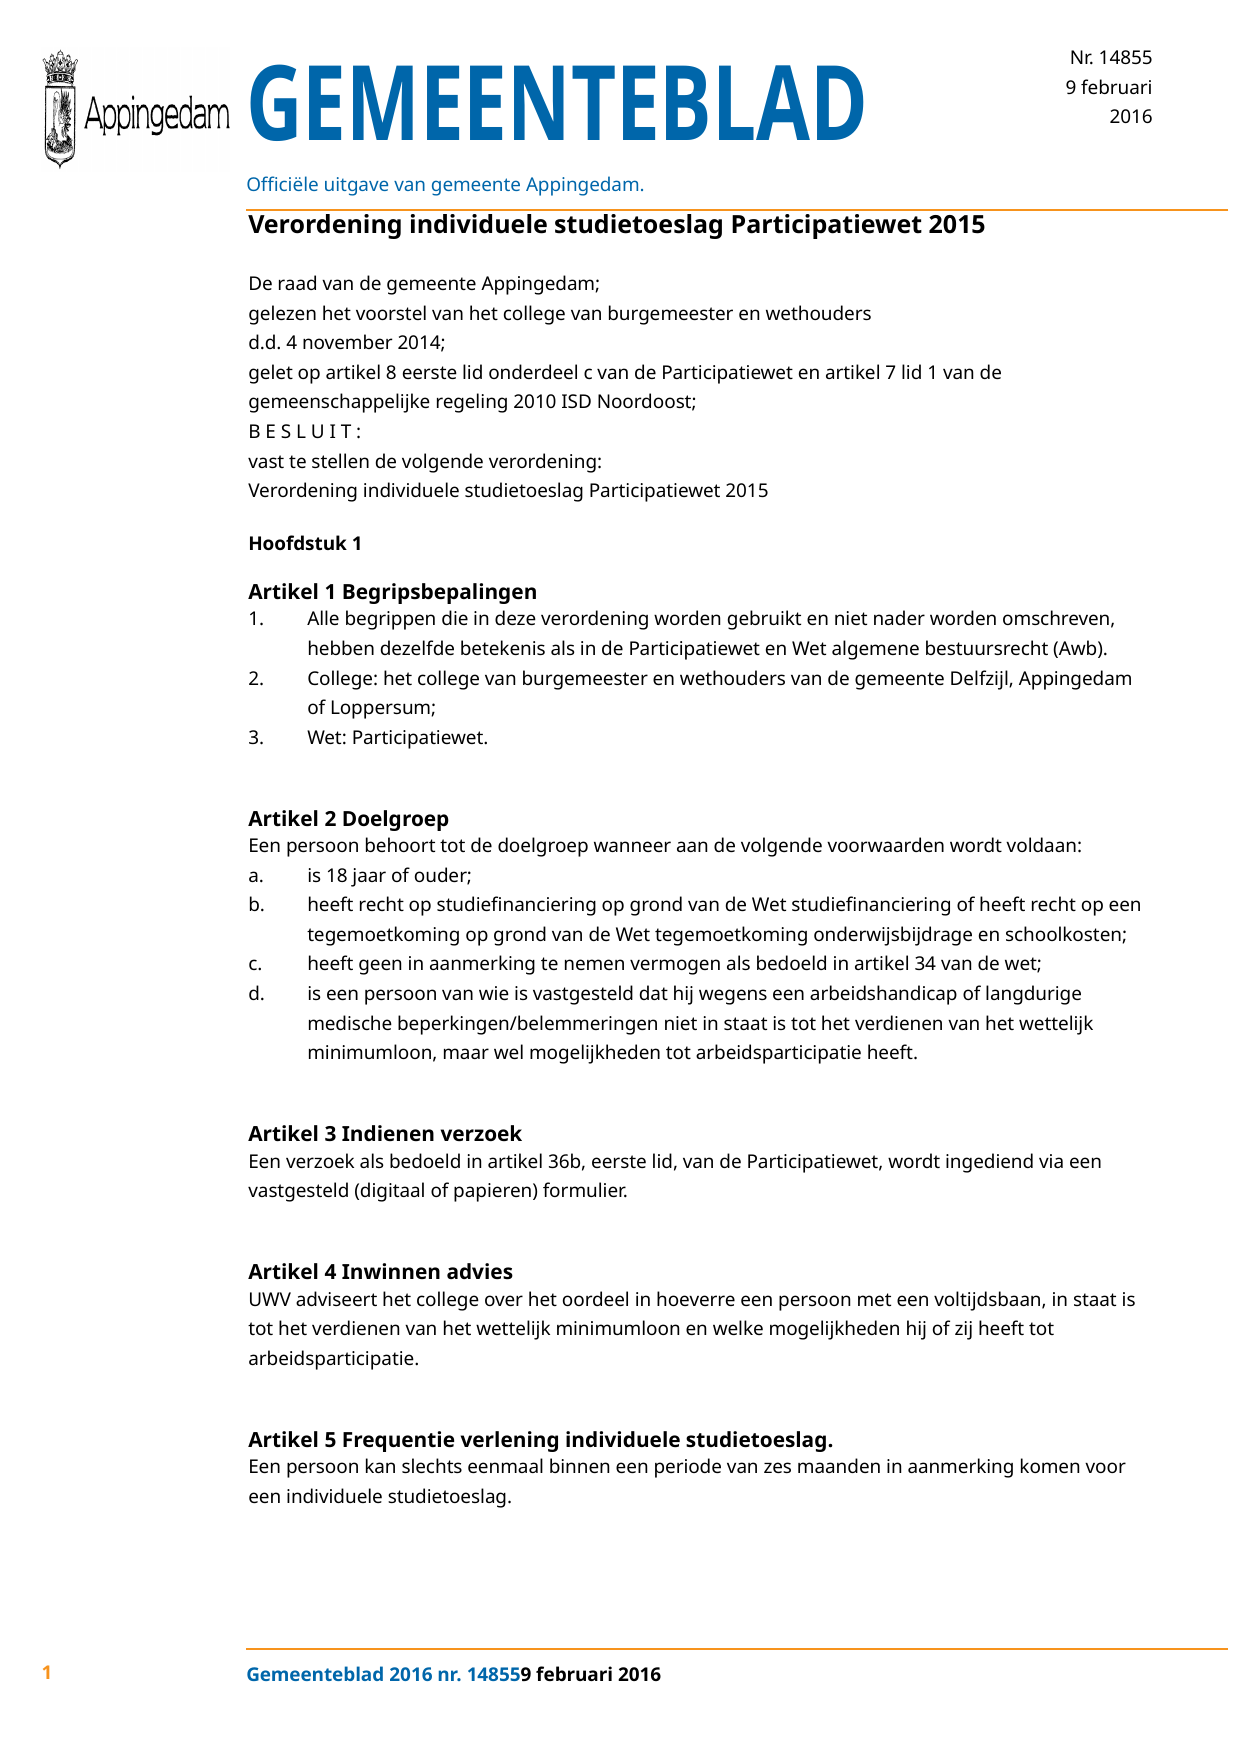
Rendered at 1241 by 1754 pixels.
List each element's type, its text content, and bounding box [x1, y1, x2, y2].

picture [41, 47, 231, 172]
text Artikel 5 Frequentie verlening individuele studietoeslag. [248, 1425, 1152, 1453]
text Artikel 2 Doelgroep [248, 804, 1152, 832]
text Een verzoek als bedoeld in artikel 36b, eerste lid, van de Participatiewet, wordt ingediend via een vastgesteld (digitaal of papieren) formulier. [248, 1148, 1152, 1203]
text Verordening individuele studietoeslag Participatiewet 2015 [248, 211, 1152, 241]
text De raad van de gemeente Appingedam; [248, 270, 1152, 296]
list Alle begrippen die in deze verordening worden gebruikt en niet nader worden omschreven, hebben dezelfde betekenis als in de Participatiewet en Wet algemene bestuursrecht (Awb). [248, 606, 1152, 661]
text Een persoon kan slechts eenmaal binnen een periode van zes maanden in aanmerking komen voor een individuele studietoeslag. [248, 1453, 1152, 1509]
text B E S L U I T : [248, 418, 1152, 444]
text Verordening individuele studietoeslag Participatiewet 2015 [248, 477, 1152, 503]
text d.d. 4 november 2014; [248, 329, 1152, 355]
list heeft geen in aanmerking te nemen vermogen als bedoeld in artikel 34 van de wet; [248, 951, 1152, 976]
text Een persoon behoort tot de doelgroep wanneer aan de volgende voorwaarden wordt voldaan: [248, 832, 1152, 858]
text Artikel 1 Begripsbepalingen [248, 577, 1152, 606]
text gelet op artikel 8 eerste lid onderdeel c van de Participatiewet en artikel 7 lid 1 van de gemeenschappelijke regeling 2010 ISD Noordoost; [248, 359, 1152, 414]
text Hoofdstuk 1 [248, 528, 1152, 556]
text vast te stellen de volgende verordening: [248, 448, 1152, 473]
list Wet: Participatiewet. [248, 724, 1152, 749]
text Artikel 4 Inwinnen advies [248, 1257, 1152, 1286]
list is 18 jaar of ouder; [248, 862, 1152, 888]
list heeft recht op studiefinanciering op grond van de Wet studiefinanciering of heeft recht op een tegemoetkoming op grond van de Wet tegemoetkoming onderwijsbijdrage en schoolkosten; [248, 891, 1152, 947]
text UWV adviseert het college over het oordeel in hoeverre een persoon met een voltijdsbaan, in staat is tot het verdienen van het wettelijk minimumloon en welke mogelijkheden hij of zij heeft tot arbeidsparticipatie. [248, 1286, 1152, 1371]
text Artikel 3 Indienen verzoek [248, 1119, 1152, 1148]
list is een persoon van wie is vastgesteld dat hij wegens een arbeidshandicap of langdurige medische beperkingen/belemmeringen niet in staat is tot het verdienen van het wettelijk minimumloon, maar wel mogelijkheden tot arbeidsparticipatie heeft. [248, 980, 1152, 1065]
text gelezen het voorstel van het college van burgemeester en wethouders [248, 300, 1152, 326]
list College: het college van burgemeester en wethouders van de gemeente Delfzijl, Appingedam of Loppersum; [248, 665, 1152, 720]
